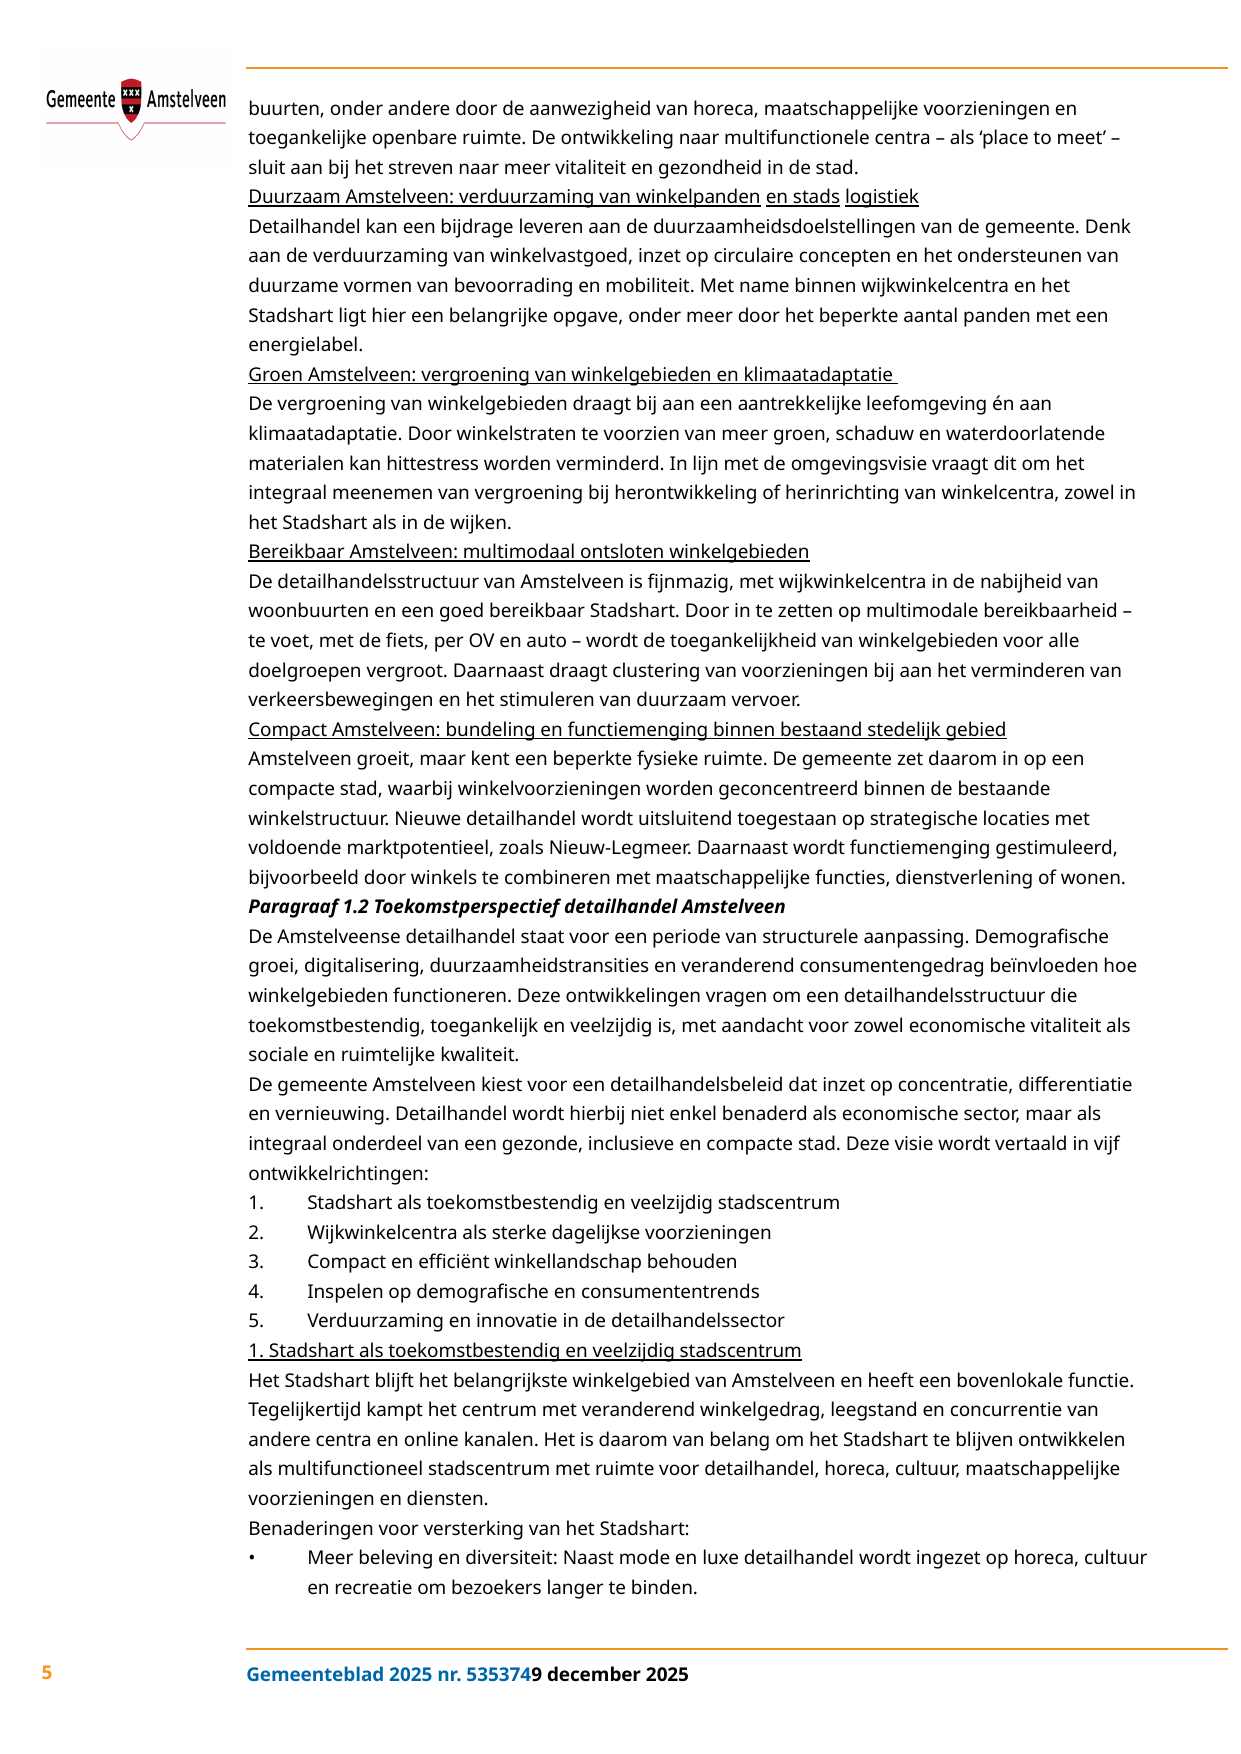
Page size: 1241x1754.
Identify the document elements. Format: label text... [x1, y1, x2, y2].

text Benaderingen voor versterking van het Stadshart: [248, 1515, 1152, 1541]
text Paragraaf 1.2 Toekomstperspectief detailhandel Amstelveen [248, 893, 1152, 919]
text buurten, onder andere door de aanwezigheid van horeca, maatschappelijke voorzieningen en toegankelijke openbare ruimte. De ontwikkeling naar multifunctionele centra – als ‘place to meet’ – sluit aan bij het streven naar meer vitaliteit en gezondheid in de stad. [248, 95, 1152, 180]
text Groen Amstelveen: vergroening van winkelgebieden en klimaatadaptatie [248, 361, 1152, 387]
text Het Stadshart blijft het belangrijkste winkelgebied van Amstelveen en heeft een bovenlokale functie. Tegelijkertijd kampt het centrum met veranderend winkelgedrag, leegstand en concurrentie van andere centra en online kanalen. Het is daarom van belang om het Stadshart te blijven ontwikkelen als multifunctioneel stadscentrum met ruimte voor detailhandel, horeca, cultuur, maatschappelijke voorzieningen en diensten. [248, 1367, 1152, 1511]
text Amstelveen groeit, maar kent een beperkte fysieke ruimte. De gemeente zet daarom in op een compacte stad, waarbij winkelvoorzieningen worden geconcentreerd binnen de bestaande winkelstructuur. Nieuwe detailhandel wordt uitsluitend toegestaan op strategische locaties met voldoende marktpotentieel, zoals Nieuw-Legmeer. Daarnaast wordt functiemenging gestimuleerd, bijvoorbeeld door winkels te combineren met maatschappelijke functies, dienstverlening of wonen. [248, 746, 1152, 890]
text Detailhandel kan een bijdrage leveren aan de duurzaamheidsdoelstellingen van de gemeente. Denk aan de verduurzaming van winkelvastgoed, inzet op circulaire concepten en het ondersteunen van duurzame vormen van bevoorrading en mobiliteit. Met name binnen wijkwinkelcentra en het Stadshart ligt hier een belangrijke opgave, onder meer door het beperkte aantal panden met een energielabel. [248, 213, 1152, 357]
list Inspelen op demografische en consumententrends [248, 1278, 1152, 1304]
picture [41, 47, 231, 172]
list Compact en efficiënt winkellandschap behouden [248, 1248, 1152, 1274]
text De detailhandelsstructuur van Amstelveen is fijnmazig, met wijkwinkelcentra in de nabijheid van woonbuurten en een goed bereikbaar Stadshart. Door in te zetten op multimodale bereikbaarheid – te voet, met de fiets, per OV en auto – wordt de toegankelijkheid van winkelgebieden voor alle doelgroepen vergroot. Daarnaast draagt clustering van voorzieningen bij aan het verminderen van verkeersbewegingen en het stimuleren van duurzaam vervoer. [248, 568, 1152, 712]
text De vergroening van winkelgebieden draagt bij aan een aantrekkelijke leefomgeving én aan klimaatadaptatie. Door winkelstraten te voorzien van meer groen, schaduw en waterdoorlatende materialen kan hittestress worden verminderd. In lijn met de omgevingsvisie vraagt dit om het integraal meenemen van vergroening bij herontwikkeling of herinrichting van winkelcentra, zowel in het Stadshart als in de wijken. [248, 391, 1152, 535]
text Bereikbaar Amstelveen: multimodaal ontsloten winkelgebieden [248, 538, 1152, 564]
list Stadshart als toekomstbestendig en veelzijdig stadscentrum [248, 1189, 1152, 1215]
text De Amstelveense detailhandel staat voor een periode van structurele aanpassing. Demografische groei, digitalisering, duurzaamheidstransities en veranderend consumentengedrag beïnvloeden hoe winkelgebieden functioneren. Deze ontwikkelingen vragen om een detailhandelsstructuur die toekomstbestendig, toegankelijk en veelzijdig is, met aandacht voor zowel economische vitaliteit als sociale en ruimtelijke kwaliteit. [248, 923, 1152, 1067]
text Duurzaam Amstelveen: verduurzaming van winkelpanden en stads logistiek [248, 183, 1152, 209]
list Verduurzaming en innovatie in de detailhandelssector [248, 1308, 1152, 1333]
text 1. Stadshart als toekomstbestendig en veelzijdig stadscentrum [248, 1337, 1152, 1363]
text Compact Amstelveen: bundeling en functiemenging binnen bestaand stedelijk gebied [248, 716, 1152, 742]
text De gemeente Amstelveen kiest voor een detailhandelsbeleid dat inzet op concentratie, differentiatie en vernieuwing. Detailhandel wordt hierbij niet enkel benaderd als economische sector, maar als integraal onderdeel van een gezonde, inclusieve en compacte stad. Deze visie wordt vertaald in vijf ontwikkelrichtingen: [248, 1071, 1152, 1186]
list Wijkwinkelcentra als sterke dagelijkse voorzieningen [248, 1219, 1152, 1245]
list Meer beleving en diversiteit: Naast mode en luxe detailhandel wordt ingezet op horeca, cultuur en recreatie om bezoekers langer te binden. [248, 1544, 1152, 1600]
